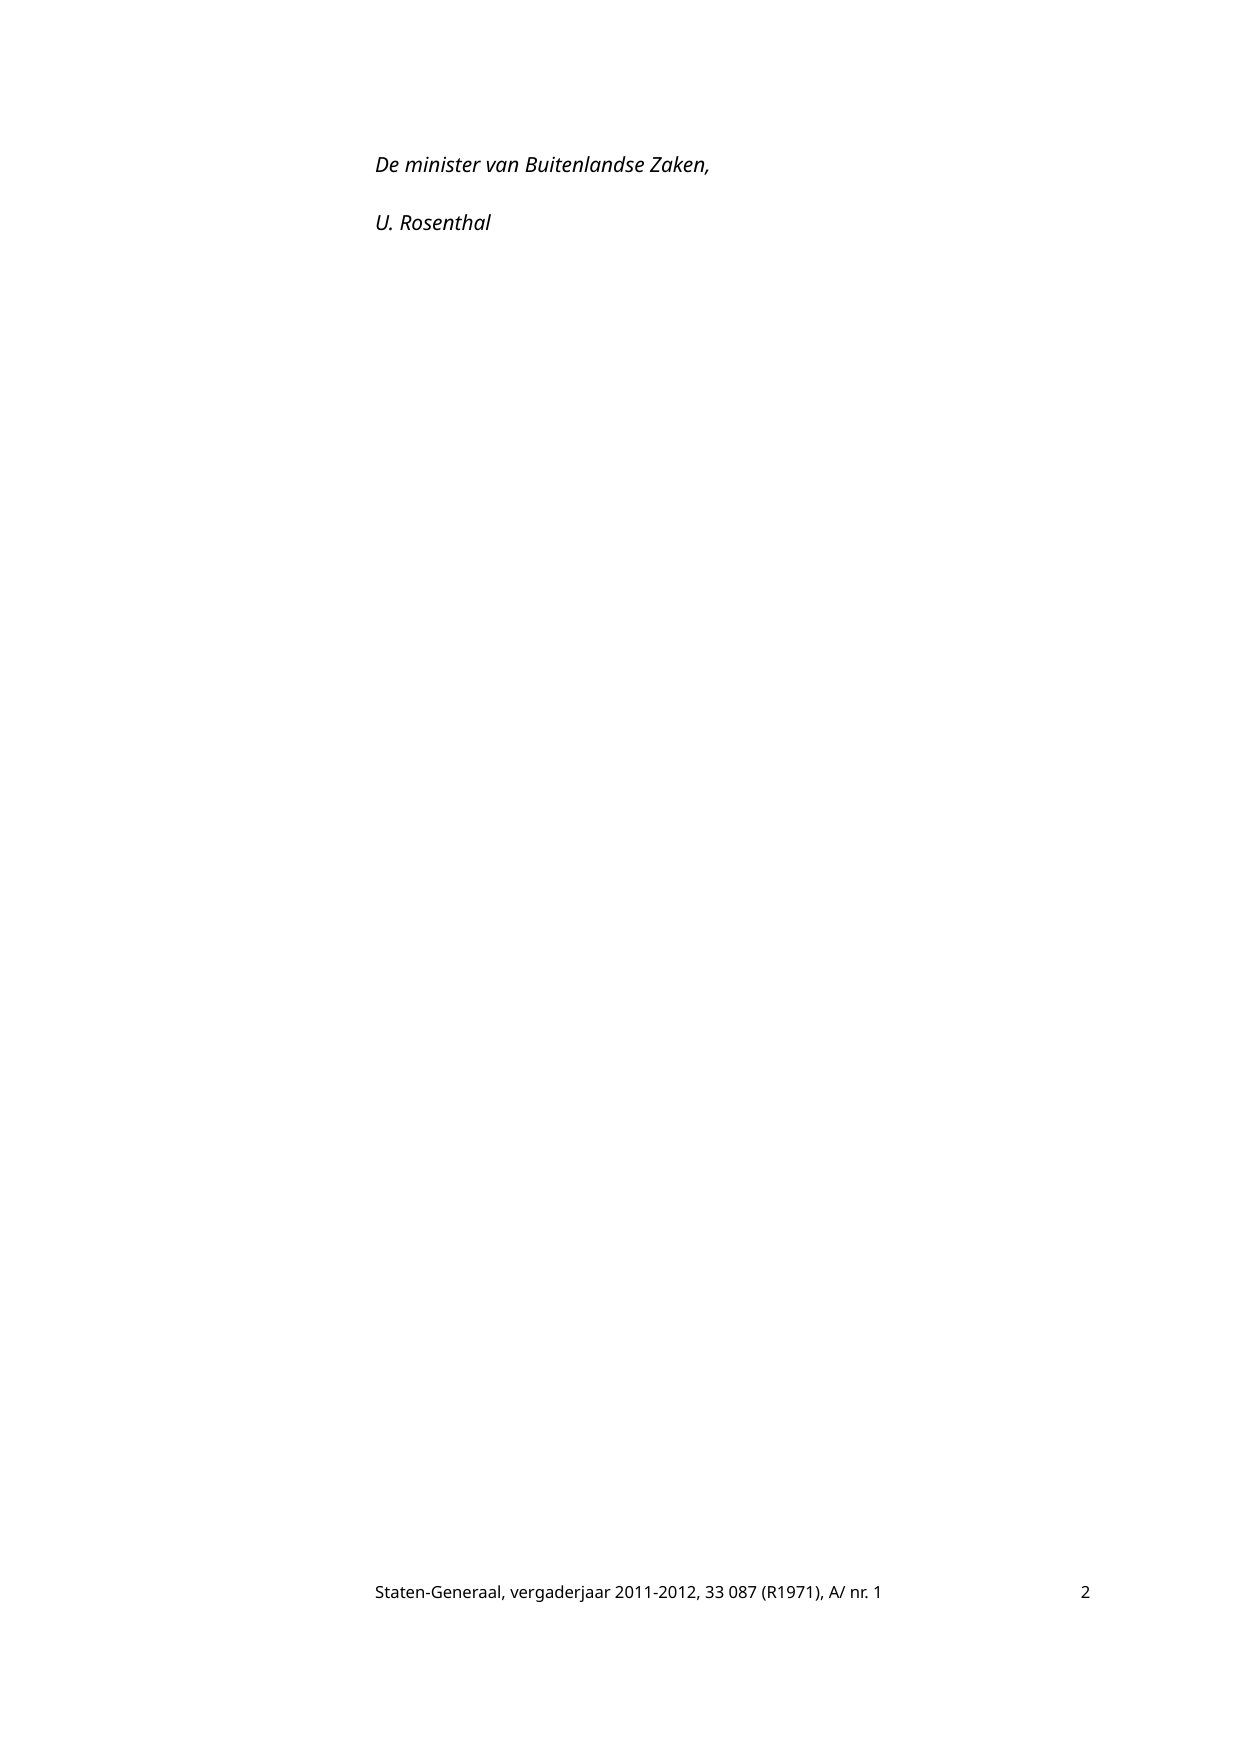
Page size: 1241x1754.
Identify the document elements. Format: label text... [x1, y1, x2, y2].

text U. Rosenthal [375, 208, 1090, 237]
text De minister van Buitenlandse Zaken, [375, 150, 1090, 178]
